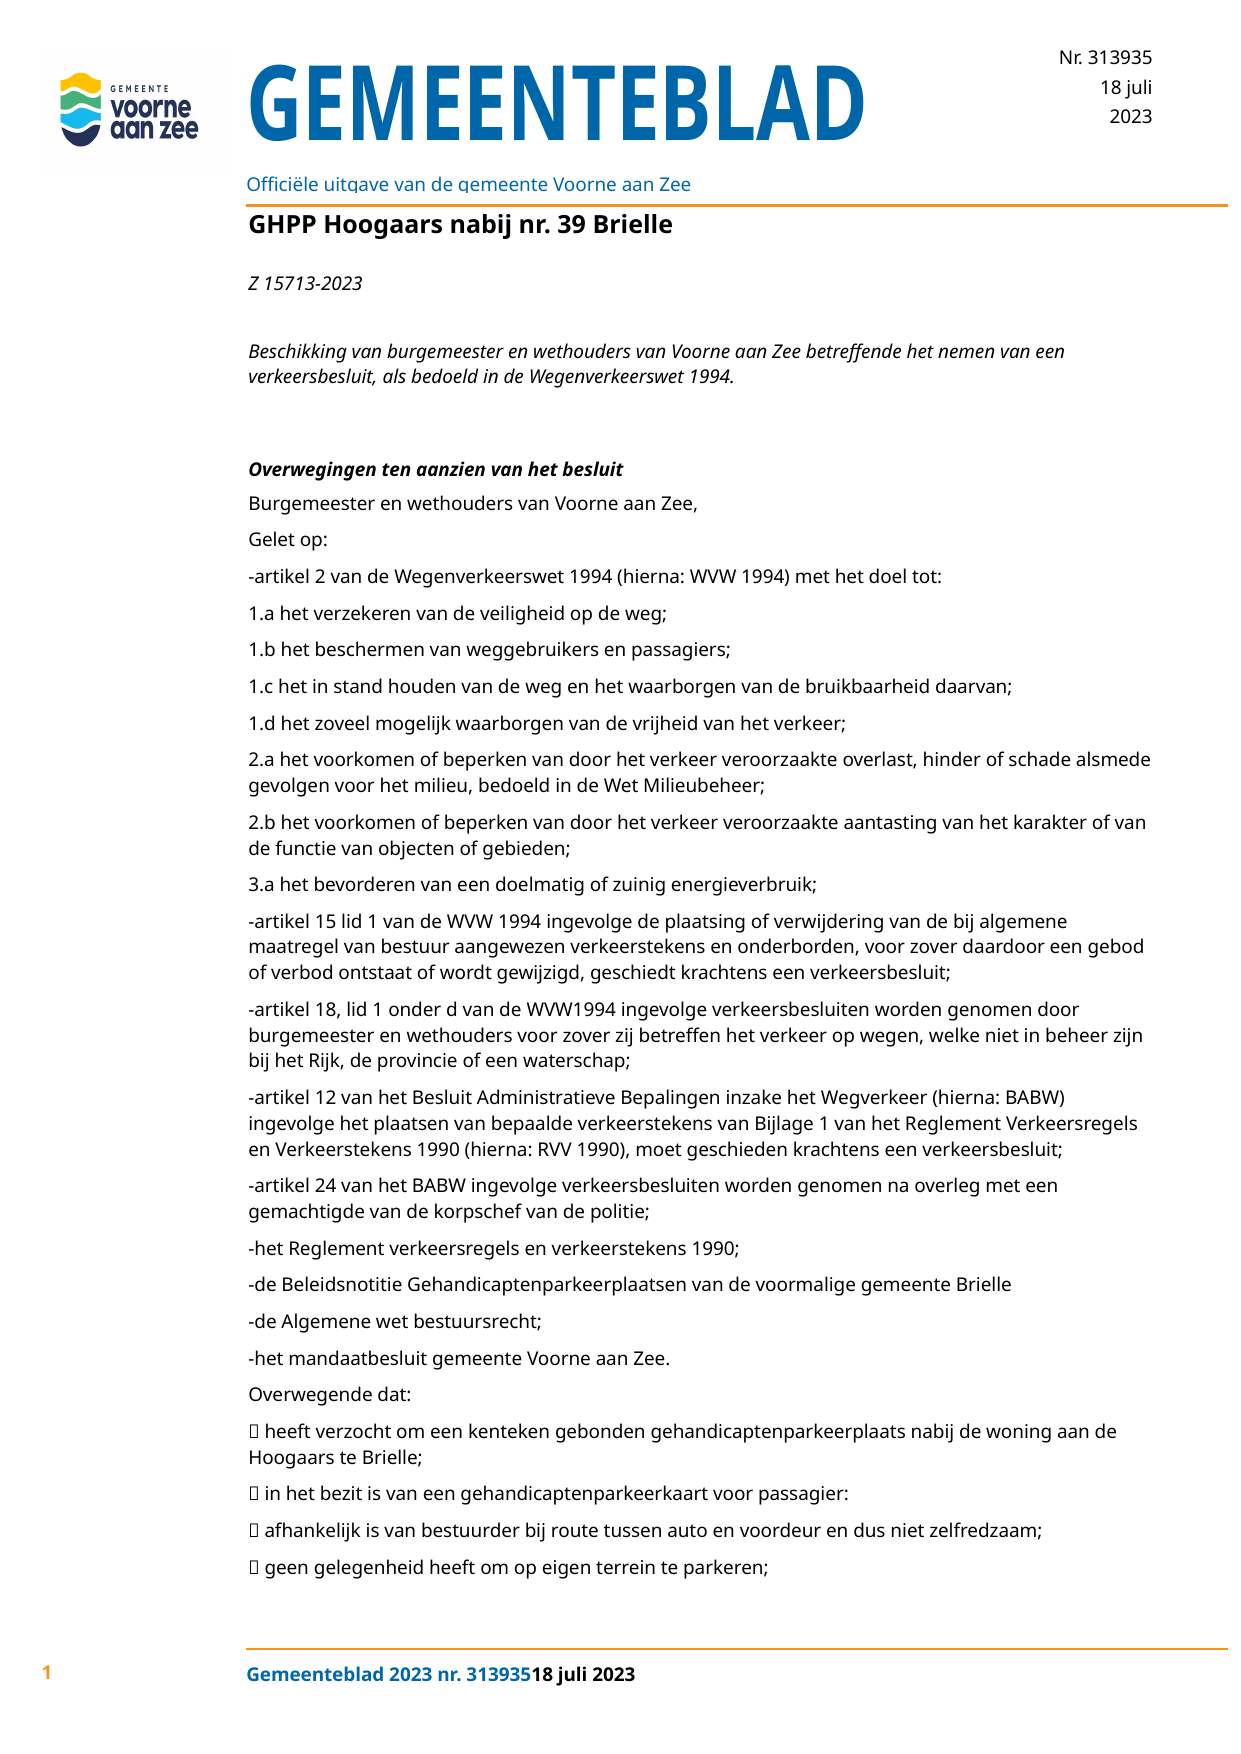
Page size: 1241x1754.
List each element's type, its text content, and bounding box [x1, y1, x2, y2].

text 2.b het voorkomen of beperken van door het verkeer veroorzaakte aantasting van het karakter of van de functie van objecten of gebieden; [248, 809, 1152, 860]
text 1.d het zoveel mogelijk waarborgen van de vrijheid van het verkeer; [248, 710, 1152, 736]
text Beschikking van burgemeester en wethouders van Voorne aan Zee betreffende het nemen van een verkeersbesluit, als bedoeld in de Wegenverkeerswet 1994. [248, 338, 1152, 389]
text 1.a het verzekeren van de veiligheid op de weg; [248, 600, 1152, 626]
text Overwegende dat: [248, 1381, 1152, 1407]
text GHPP Hoogaars nabij nr. 39 Brielle [248, 207, 1152, 241]
text 3.a het bevorderen van een doelmatig of zuinig energieverbruik; [248, 871, 1152, 897]
text 2.a het voorkomen of beperken van door het verkeer veroorzaakte overlast, hinder of schade alsmede gevolgen voor het milieu, bedoeld in de Wet Milieubeheer; [248, 747, 1152, 798]
text  afhankelijk is van bestuurder bij route tussen auto en voordeur en dus niet zelfredzaam; [248, 1517, 1152, 1543]
text -artikel 12 van het Besluit Administratieve Bepalingen inzake het Wegverkeer (hierna: BABW) ingevolge het plaatsen van bepaalde verkeerstekens van Bijlage 1 van het Reglement Verkeersregels en Verkeerstekens 1990 (hierna: RVV 1990), moet geschieden krachtens een verkeersbesluit; [248, 1084, 1152, 1161]
text -artikel 24 van het BABW ingevolge verkeersbesluiten worden genomen na overleg met een gemachtigde van de korpschef van de politie; [248, 1172, 1152, 1224]
text Gelet op: [248, 527, 1152, 552]
picture [41, 47, 231, 172]
text -de Beleidsnotitie Gehandicaptenparkeerplaatsen van de voormalige gemeente Brielle [248, 1271, 1152, 1297]
text -de Algemene wet bestuursrecht; [248, 1308, 1152, 1334]
text 1.b het beschermen van weggebruikers en passagiers; [248, 637, 1152, 662]
text Burgemeester en wethouders van Voorne aan Zee, [248, 490, 1152, 516]
text  geen gelegenheid heeft om op eigen terrein te parkeren; [248, 1554, 1152, 1579]
text -artikel 18, lid 1 onder d van de WVW1994 ingevolge verkeersbesluiten worden genomen door burgemeester en wethouders voor zover zij betreffen het verkeer op wegen, welke niet in beheer zijn bij het Rijk, de provincie of een waterschap; [248, 996, 1152, 1073]
text -het mandaatbesluit gemeente Voorne aan Zee. [248, 1345, 1152, 1371]
text  in het bezit is van een gehandicaptenparkeerkaart voor passagier: [248, 1481, 1152, 1506]
text -artikel 15 lid 1 van de WVW 1994 ingevolge de plaatsing of verwijdering van de bij algemene maatregel van bestuur aangewezen verkeerstekens en onderborden, voor zover daardoor een gebod of verbod ontstaat of wordt gewijzigd, geschiedt krachtens een verkeersbesluit; [248, 908, 1152, 985]
text -artikel 2 van de Wegenverkeerswet 1994 (hierna: WVW 1994) met het doel tot: [248, 563, 1152, 589]
text Z 15713-2023 [248, 270, 1152, 296]
text 1.c het in stand houden van de weg en het waarborgen van de bruikbaarheid daarvan; [248, 673, 1152, 699]
text Overwegingen ten aanzien van het besluit [248, 456, 1152, 482]
text -het Reglement verkeersregels en verkeerstekens 1990; [248, 1235, 1152, 1261]
text  heeft verzocht om een kenteken gebonden gehandicaptenparkeerplaats nabij de woning aan de Hoogaars te Brielle; [248, 1418, 1152, 1469]
